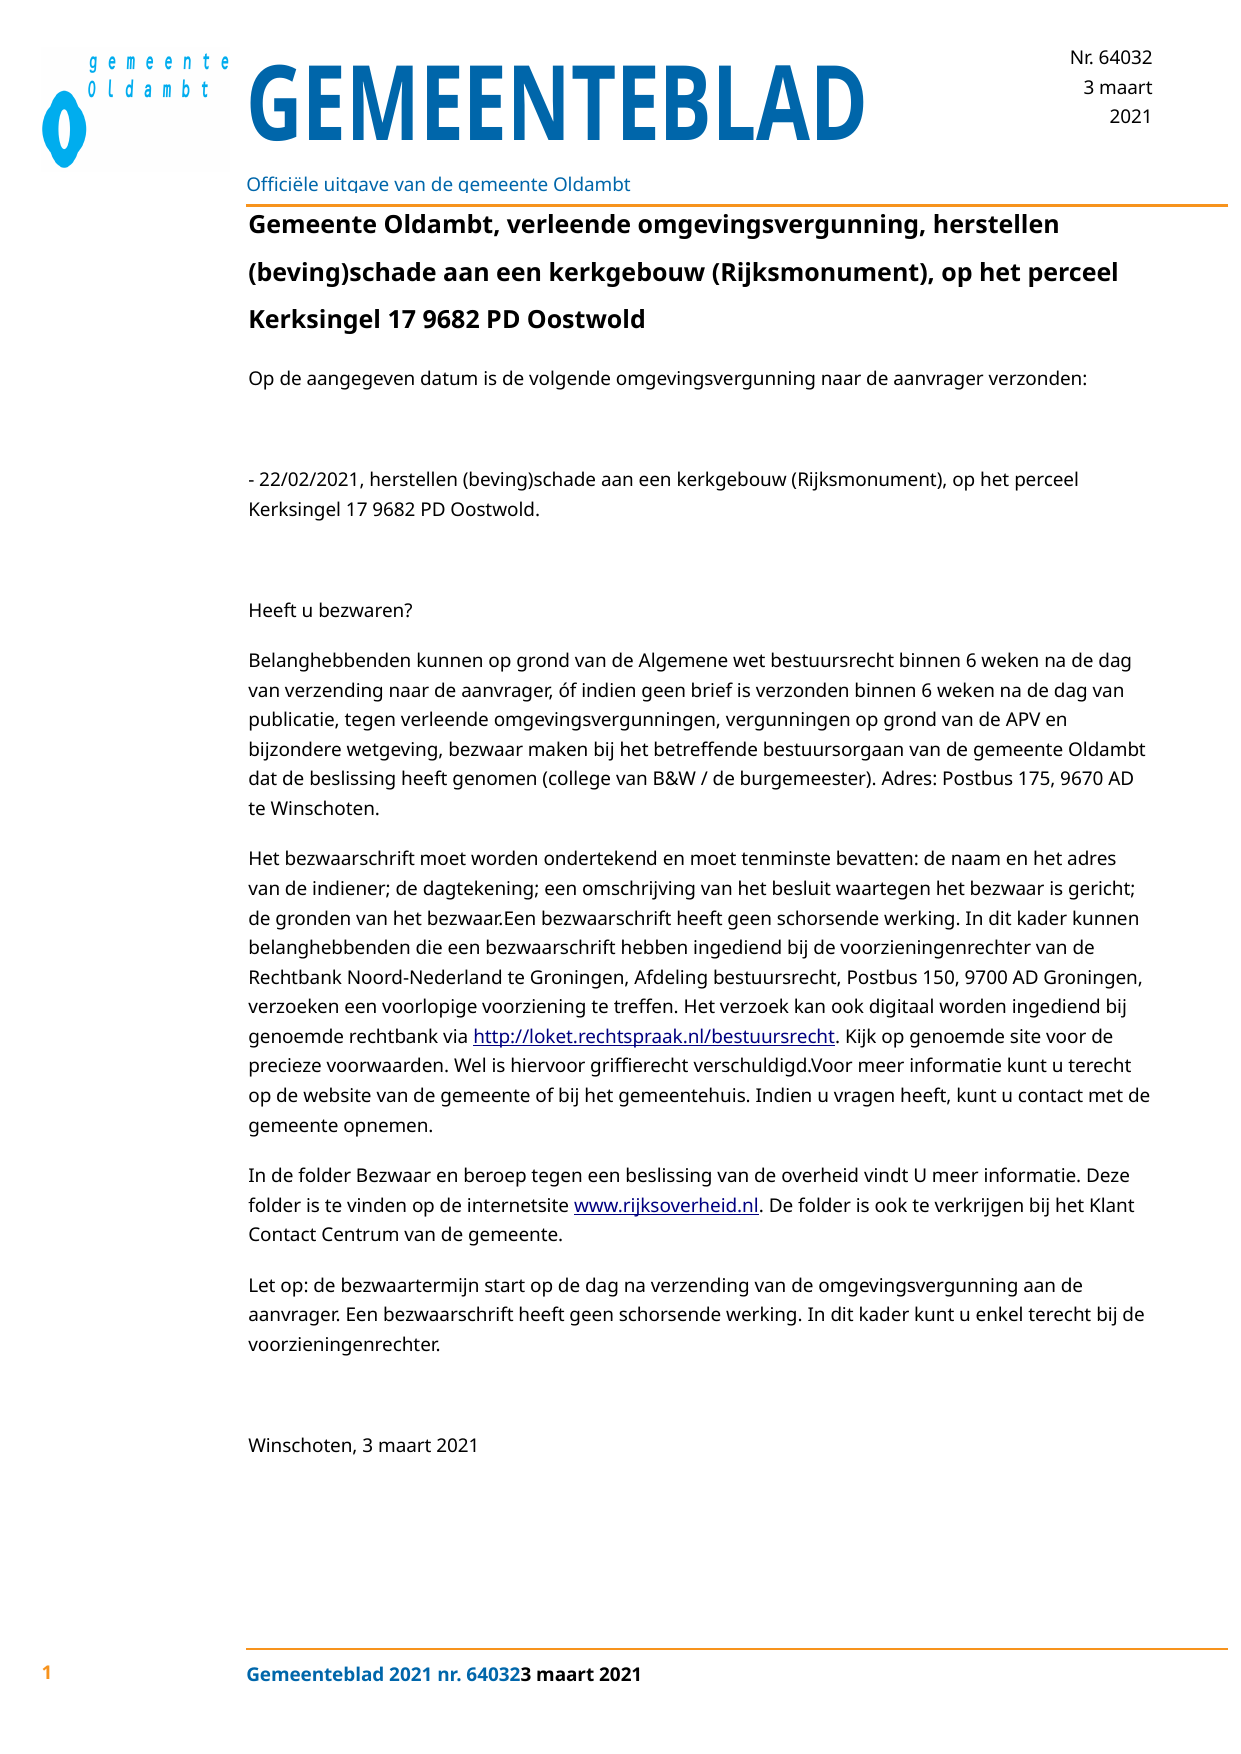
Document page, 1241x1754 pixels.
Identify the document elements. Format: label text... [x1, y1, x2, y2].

text Op de aangegeven datum is de volgende omgevingsvergunning naar de aanvrager verzonden: [248, 366, 1152, 391]
text - 22/02/2021, herstellen (beving)schade aan een kerkgebouw (Rijksmonument), op het perceel Kerksingel 17 9682 PD Oostwold. [248, 466, 1152, 522]
text Het bezwaarschrift moet worden ondertekend en moet tenminste bevatten: de naam en het adres van de indiener; de dagtekening; een omschrijving van het besluit waartegen het bezwaar is gericht; de gronden van het bezwaar.Een bezwaarschrift heeft geen schorsende werking. In dit kader kunnen belanghebbenden die een bezwaarschrift hebben ingediend bij de voorzieningenrechter van de Rechtbank Noord-Nederland te Groningen, Afdeling bestuursrecht, Postbus 150, 9700 AD Groningen, verzoeken een voorlopige voorziening te treffen. Het verzoek kan ook digitaal worden ingediend bij genoemde rechtbank via http://loket.rechtspraak.nl/bestuursrecht. Kijk op genoemde site voor de precieze voorwaarden. Wel is hiervoor griffierecht verschuldigd.Voor meer informatie kunt u terecht op de website van de gemeente of bij het gemeentehuis. Indien u vragen heeft, kunt u contact met de gemeente opnemen. [248, 846, 1152, 1137]
picture [41, 47, 231, 172]
text Gemeente Oldambt, verleende omgevingsvergunning, herstellen (beving)schade aan een kerkgebouw (Rijksmonument), op het perceel Kerksingel 17 9682 PD Oostwold [248, 207, 1152, 336]
text In de folder Bezwaar en beroep tegen een beslissing van de overheid vindt U meer informatie. Deze folder is te vinden op de internetsite www.rijksoverheid.nl. De folder is ook te verkrijgen bij het Klant Contact Centrum van de gemeente. [248, 1162, 1152, 1247]
text Heeft u bezwaren? [248, 597, 1152, 622]
text Winschoten, 3 maart 2021 [248, 1432, 1152, 1457]
text Belanghebbenden kunnen op grond van de Algemene wet bestuursrecht binnen 6 weken na de dag van verzending naar de aanvrager, óf indien geen brief is verzonden binnen 6 weken na de dag van publicatie, tegen verleende omgevingsvergunningen, vergunningen op grond van de APV en bijzondere wetgeving, bezwaar maken bij het betreffende bestuursorgaan van de gemeente Oldambt dat de beslissing heeft genomen (college van B&W / de burgemeester). Adres: Postbus 175, 9670 AD te Winschoten. [248, 647, 1152, 821]
text Let op: de bezwaartermijn start op de dag na verzending van de omgevingsvergunning aan de aanvrager. Een bezwaarschrift heeft geen schorsende werking. In dit kader kunt u enkel terecht bij de voorzieningenrechter. [248, 1272, 1152, 1357]
